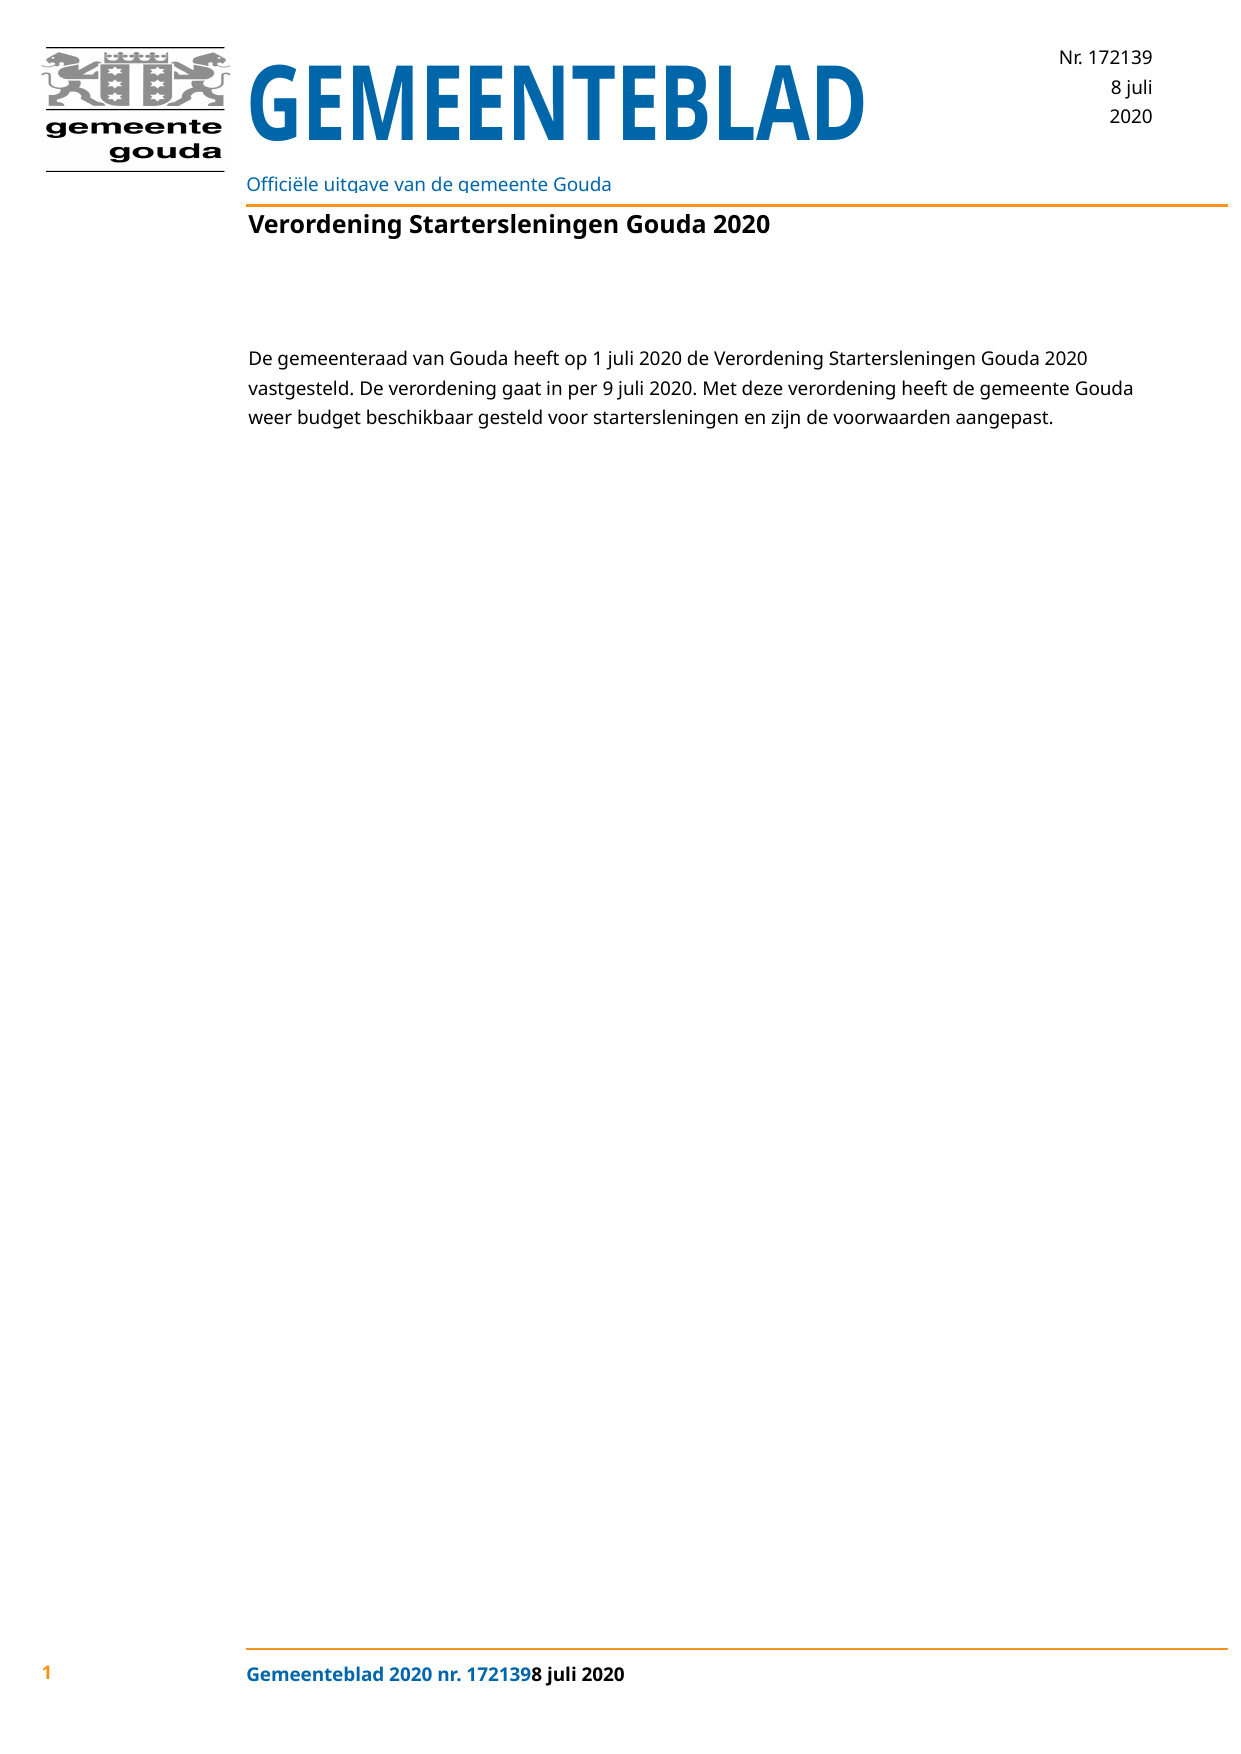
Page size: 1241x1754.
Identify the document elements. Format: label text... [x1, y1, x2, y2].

text De gemeenteraad van Gouda heeft op 1 juli 2020 de Verordening Startersleningen Gouda 2020 vastgesteld. De verordening gaat in per 9 juli 2020. Met deze verordening heeft de gemeente Gouda weer budget beschikbaar gesteld voor startersleningen en zijn de voorwaarden aangepast. [248, 345, 1152, 430]
picture [41, 47, 231, 172]
text Verordening Startersleningen Gouda 2020 [248, 207, 1152, 241]
